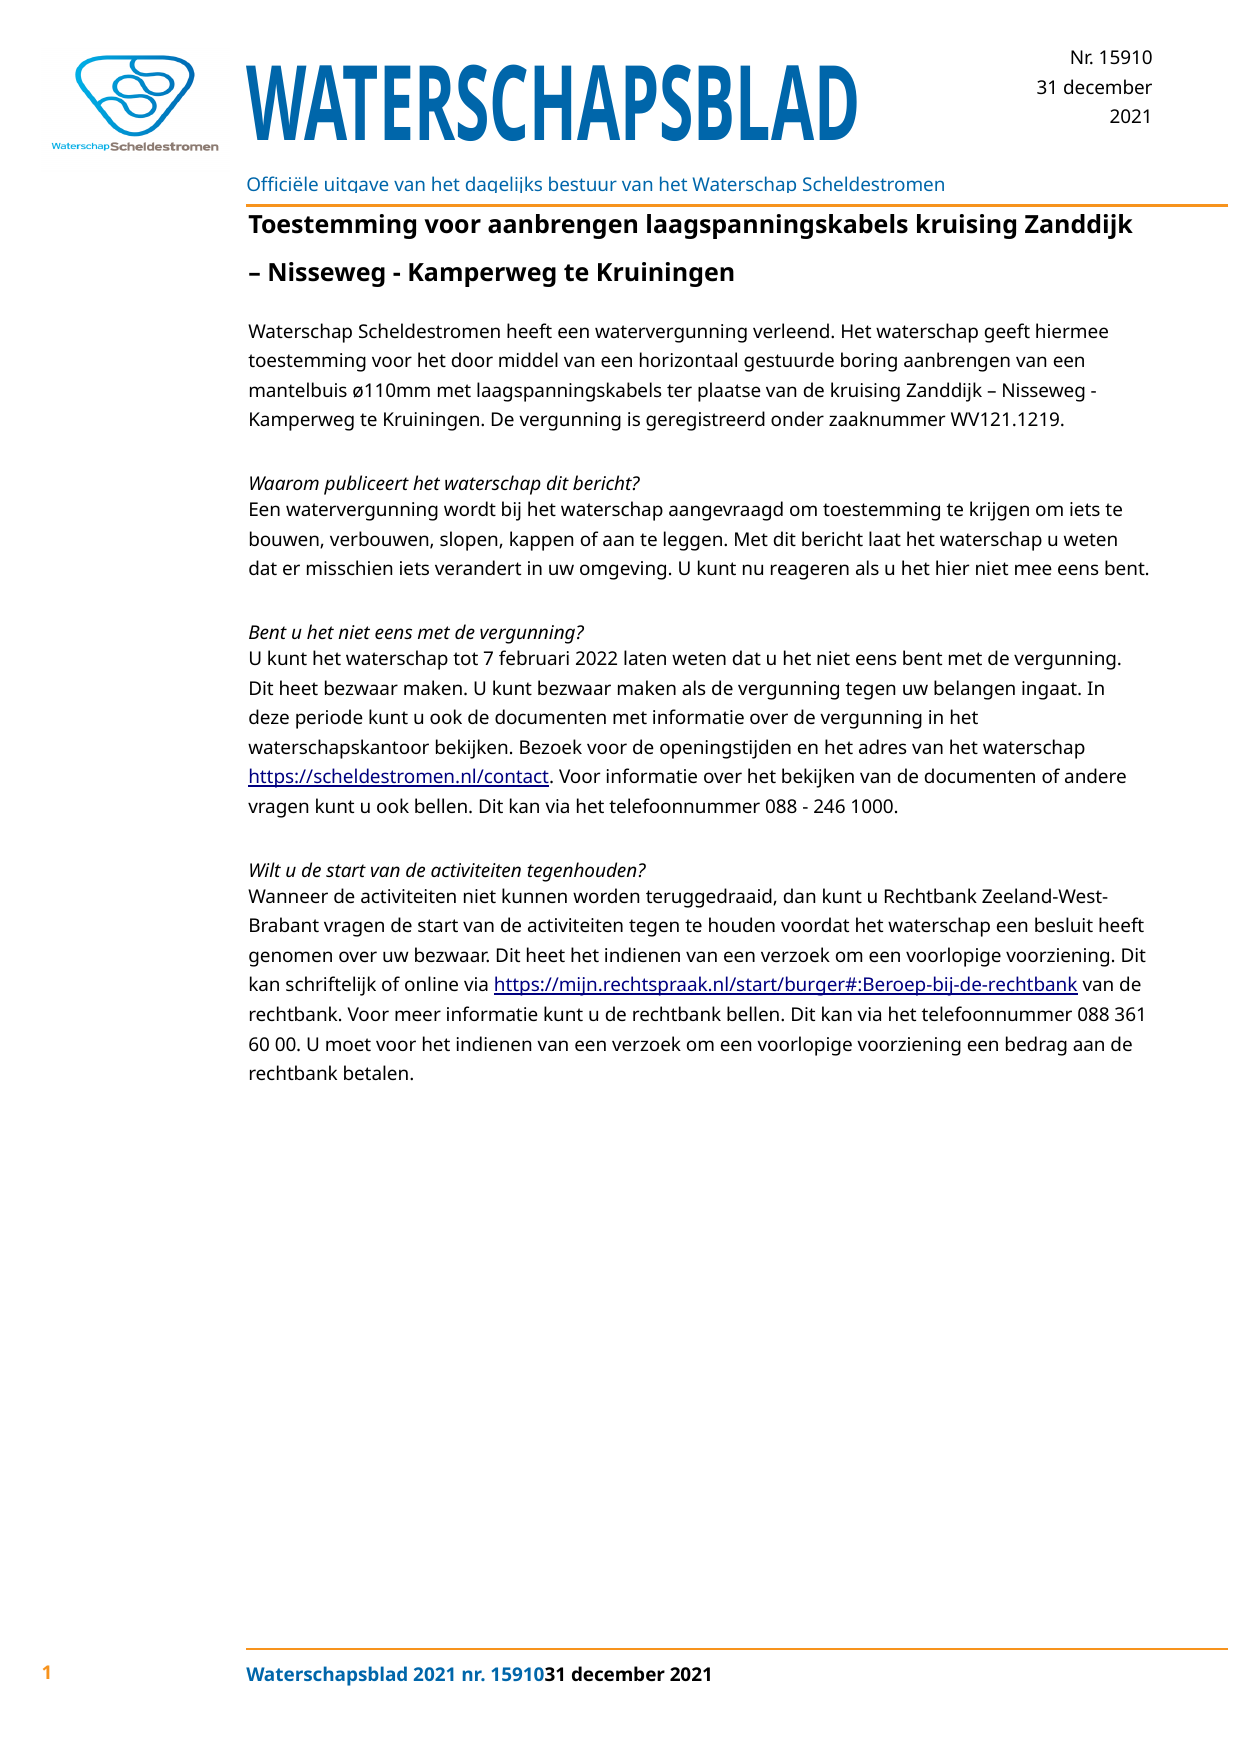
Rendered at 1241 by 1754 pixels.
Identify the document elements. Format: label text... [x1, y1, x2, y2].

text Wanneer de activiteiten niet kunnen worden teruggedraaid, dan kunt u Rechtbank Zeeland-West-Brabant vragen de start van de activiteiten tegen te houden voordat het waterschap een besluit heeft genomen over uw bezwaar. Dit heet het indienen van een verzoek om een voorlopige voorziening. Dit kan schriftelijk of online via https://mijn.rechtspraak.nl/start/burger#:Beroep-bij-de-rechtbank van de rechtbank. Voor meer informatie kunt u de rechtbank bellen. Dit kan via het telefoonnummer 088 361 60 00. U moet voor het indienen van een verzoek om een voorlopige voorziening een bedrag aan de rechtbank betalen. [248, 883, 1152, 1086]
text Wilt u de start van de activiteiten tegenhouden? [248, 857, 1152, 883]
text U kunt het waterschap tot 7 februari 2022 laten weten dat u het niet eens bent met de vergunning. Dit heet bezwaar maken. U kunt bezwaar maken als de vergunning tegen uw belangen ingaat. In deze periode kunt u ook de documenten met informatie over de vergunning in het waterschapskantoor bekijken. Bezoek voor de openingstijden en het adres van het waterschap https://scheldestromen.nl/contact. Voor informatie over het bekijken van de documenten of andere vragen kunt u ook bellen. Dit kan via het telefoonnummer 088 - 246 1000. [248, 645, 1152, 819]
text Bent u het niet eens met de vergunning? [248, 619, 1152, 645]
text Waterschap Scheldestromen heeft een watervergunning verleend. Het waterschap geeft hiermee toestemming voor het door middel van een horizontaal gestuurde boring aanbrengen van een mantelbuis ø110mm met laagspanningskabels ter plaatse van de kruising Zanddijk – Nisseweg - Kamperweg te Kruiningen. De vergunning is geregistreerd onder zaaknummer WV121.1219. [248, 318, 1152, 432]
picture [41, 47, 231, 172]
text Toestemming voor aanbrengen laagspanningskabels kruising Zanddijk – Nisseweg - Kamperweg te Kruiningen [248, 207, 1152, 288]
text Een watervergunning wordt bij het waterschap aangevraagd om toestemming te krijgen om iets te bouwen, verbouwen, slopen, kappen of aan te leggen. Met dit bericht laat het waterschap u weten dat er misschien iets verandert in uw omgeving. U kunt nu reageren als u het hier niet mee eens bent. [248, 496, 1152, 581]
text Waarom publiceert het waterschap dit bericht? [248, 471, 1152, 496]
